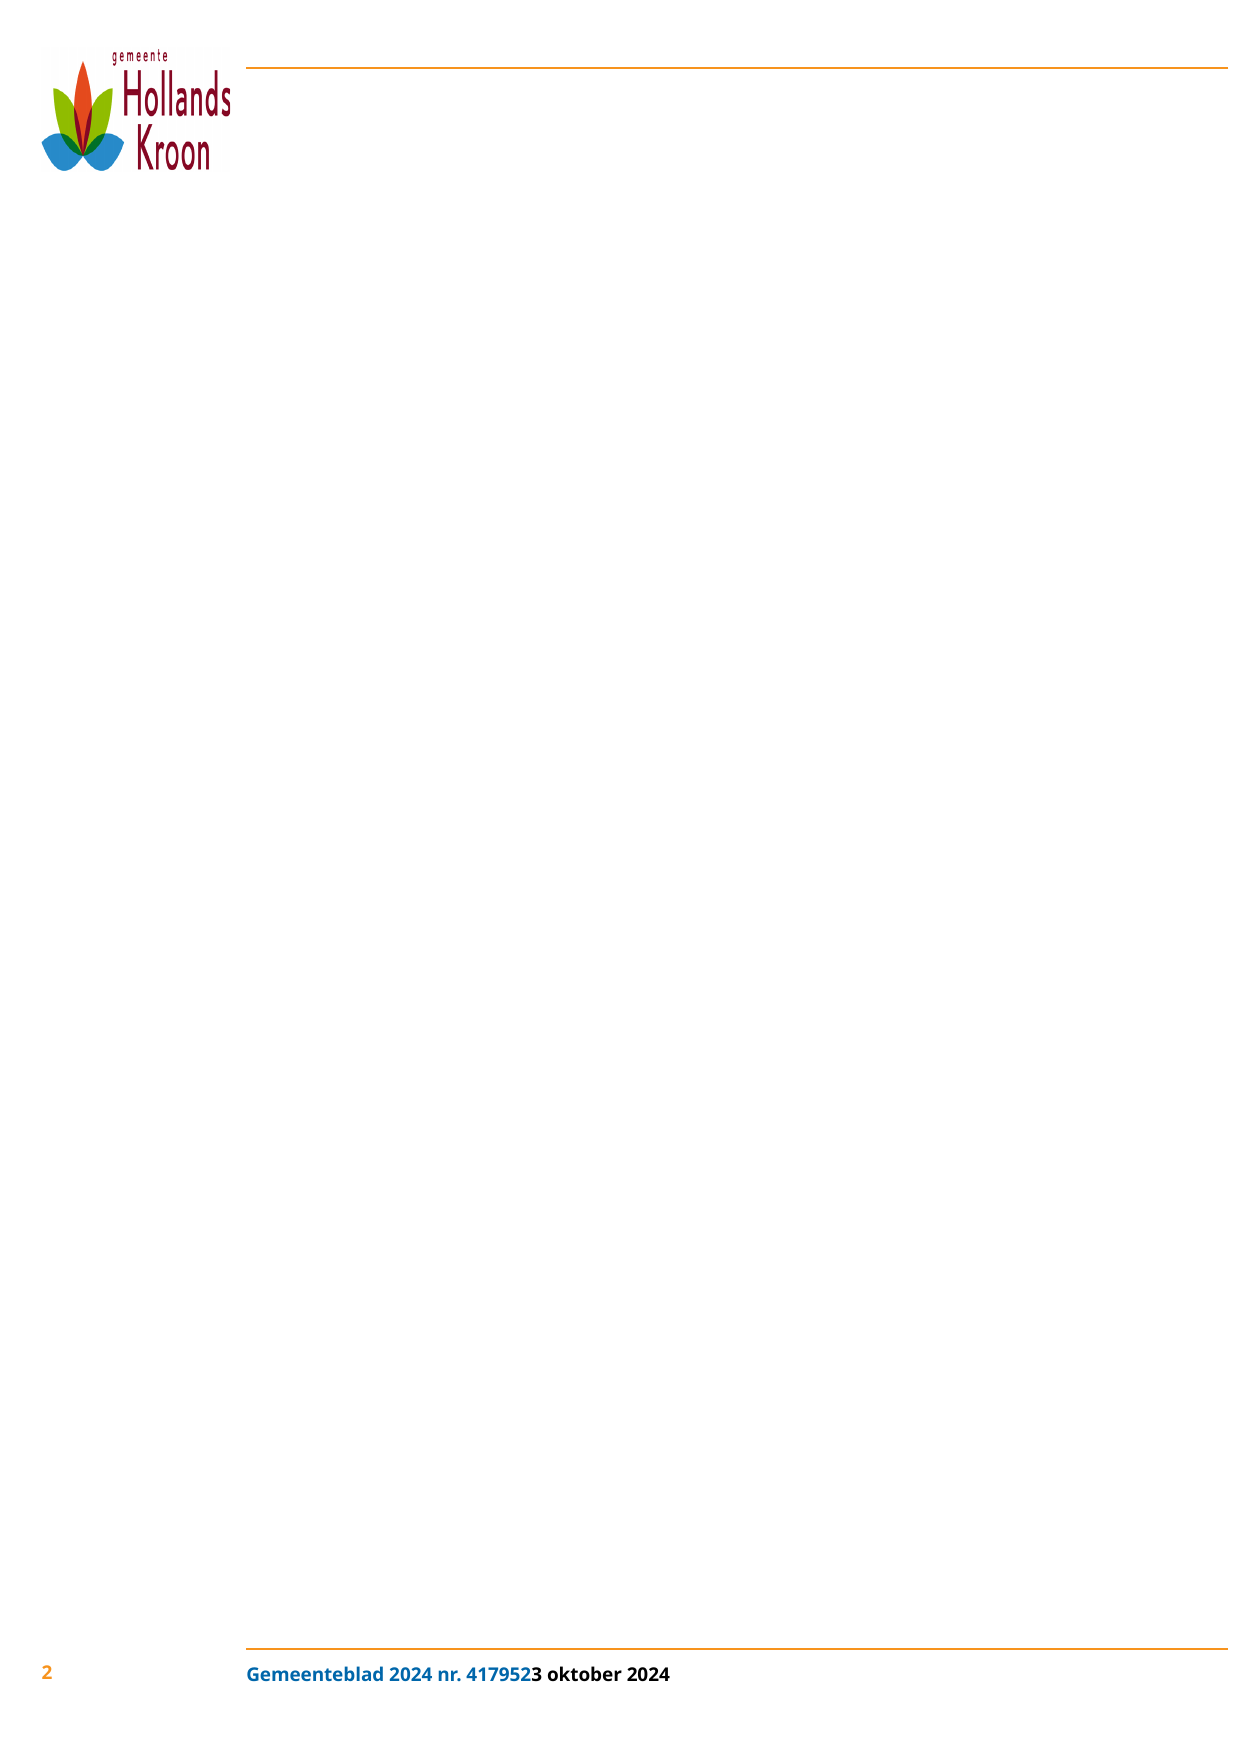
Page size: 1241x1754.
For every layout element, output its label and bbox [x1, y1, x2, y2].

picture [41, 47, 231, 172]
